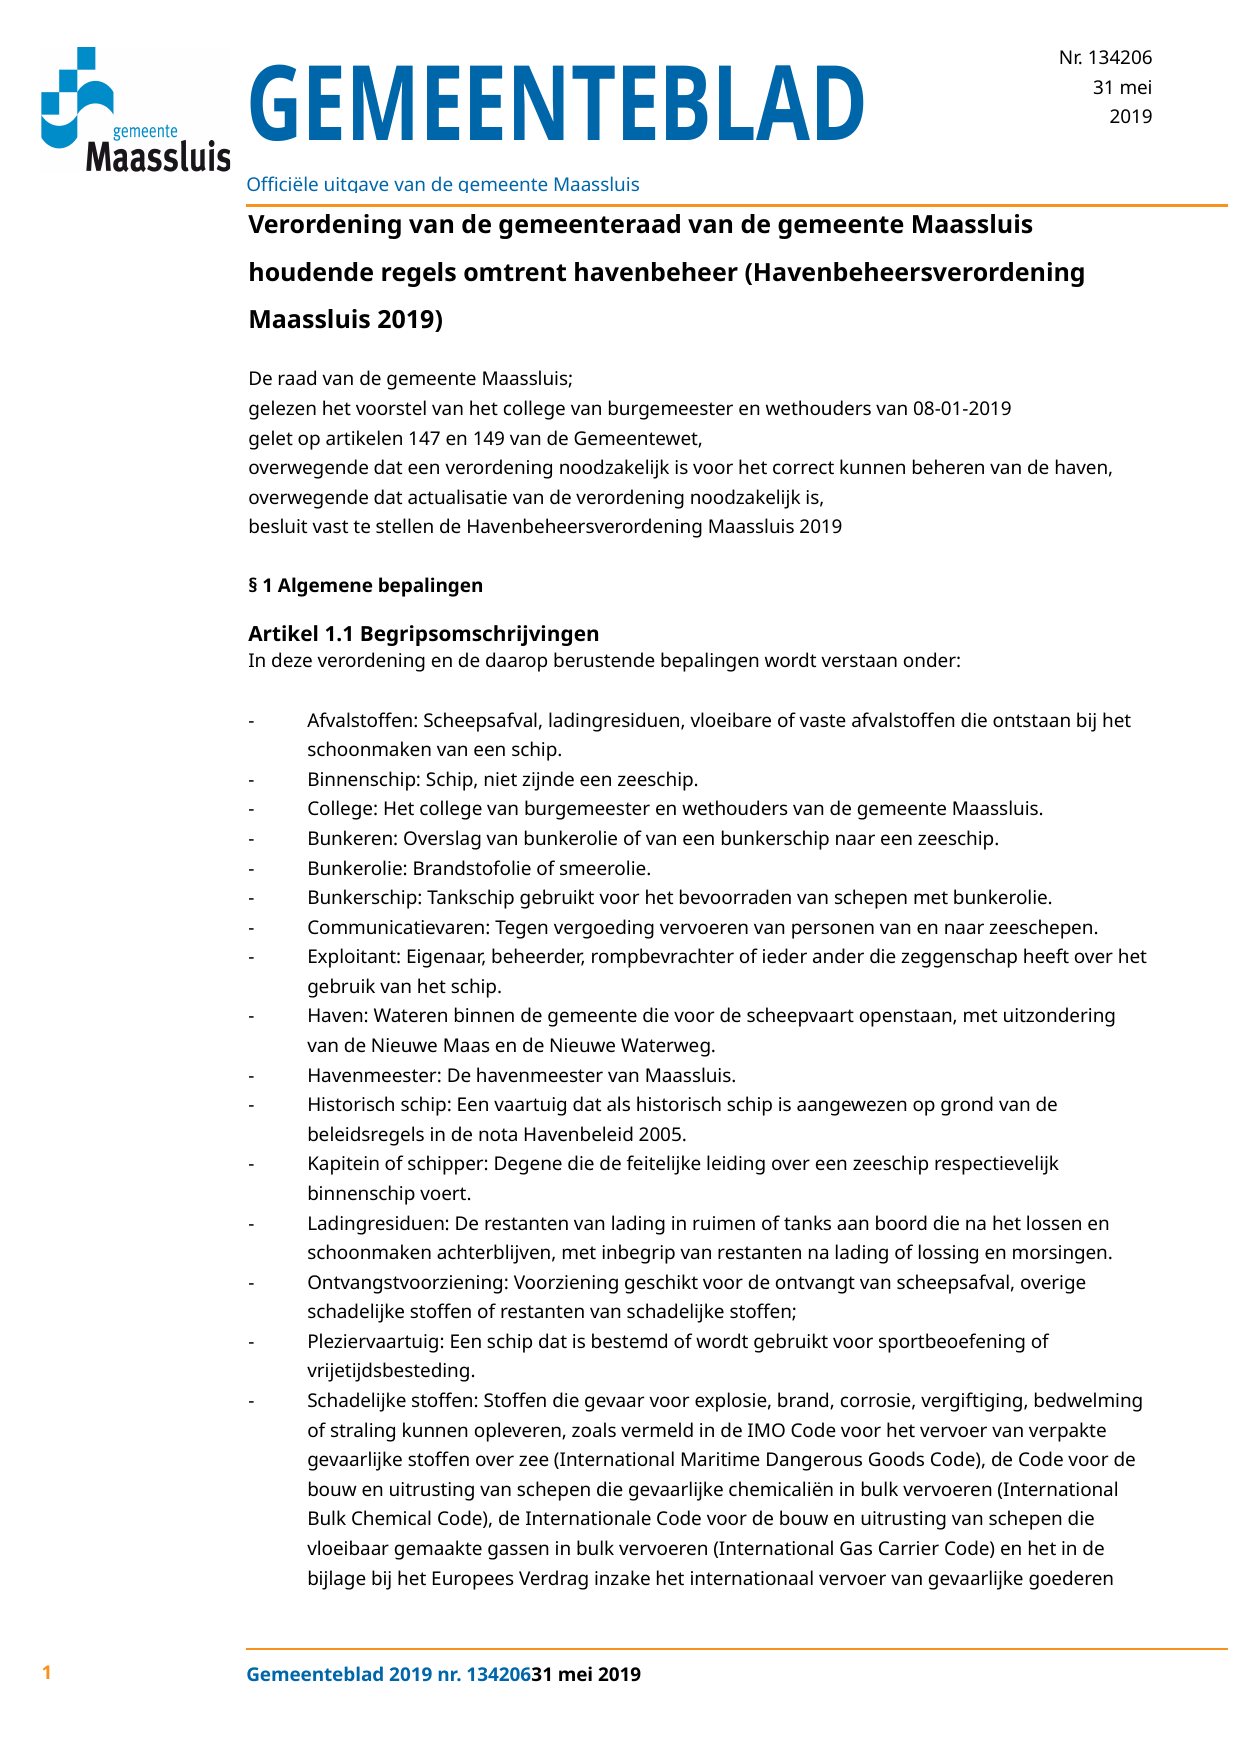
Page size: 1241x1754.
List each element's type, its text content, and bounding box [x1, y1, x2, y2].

text gelet op artikelen 147 en 149 van de Gemeentewet, [248, 425, 1152, 450]
text overwegende dat een verordening noodzakelijk is voor het correct kunnen beheren van de haven, [248, 454, 1152, 480]
list Pleziervaartuig: Een schip dat is bestemd of wordt gebruikt voor sportbeoefening of vrijetijdsbesteding. [248, 1328, 1152, 1383]
list Binnenschip: Schip, niet zijnde een zeeschip. [248, 766, 1152, 792]
list Haven: Wateren binnen de gemeente die voor de scheepvaart openstaan, met uitzondering van de Nieuwe Maas en de Nieuwe Waterweg. [248, 1003, 1152, 1058]
list Ladingresiduen: De restanten van lading in ruimen of tanks aan boord die na het lossen en schoonmaken achterblijven, met inbegrip van restanten na lading of lossing en morsingen. [248, 1210, 1152, 1265]
list Schadelijke stoffen: Stoffen die gevaar voor explosie, brand, corrosie, vergiftiging, bedwelming of straling kunnen opleveren, zoals vermeld in de IMO Code voor het vervoer van verpakte gevaarlijke stoffen over zee (International Maritime Dangerous Goods Code), de Code voor de bouw en uitrusting van schepen die gevaarlijke chemicaliën in bulk vervoeren (International Bulk Chemical Code), de Internationale Code voor de bouw en uitrusting van schepen die vloeibaar gemaakte gassen in bulk vervoeren (International Gas Carrier Code) en het in de bijlage bij het Europees Verdrag inzake het internationaal vervoer van gevaarlijke goederen [248, 1387, 1152, 1590]
text besluit vast te stellen de Havenbeheersverordening Maassluis 2019 [248, 513, 1152, 539]
text gelezen het voorstel van het college van burgemeester en wethouders van 08-01-2019 [248, 395, 1152, 421]
list Exploitant: Eigenaar, beheerder, rompbevrachter of ieder ander die zeggenschap heeft over het gebruik van het schip. [248, 943, 1152, 999]
list Afvalstoffen: Scheepsafval, ladingresiduen, vloeibare of vaste afvalstoffen die ontstaan bij het schoonmaken van een schip. [248, 707, 1152, 762]
list Havenmeester: De havenmeester van Maassluis. [248, 1062, 1152, 1087]
text In deze verordening en de daarop berustende bepalingen wordt verstaan onder: [248, 648, 1152, 673]
list College: Het college van burgemeester en wethouders van de gemeente Maassluis. [248, 796, 1152, 821]
text Verordening van de gemeenteraad van de gemeente Maassluis houdende regels omtrent havenbeheer (Havenbeheersverordening Maassluis 2019) [248, 207, 1152, 336]
text § 1 Algemene bepalingen [248, 573, 1152, 598]
list Bunkerolie: Brandstofolie of smeerolie. [248, 855, 1152, 880]
list Communicatievaren: Tegen vergoeding vervoeren van personen van en naar zeeschepen. [248, 914, 1152, 939]
list Kapitein of schipper: Degene die de feitelijke leiding over een zeeschip respectievelijk binnenschip voert. [248, 1151, 1152, 1206]
picture [41, 47, 231, 172]
text Artikel 1.1 Begripsomschrijvingen [248, 619, 1152, 648]
picture [41, 47, 77, 92]
text overwegende dat actualisatie van de verordening noodzakelijk is, [248, 484, 1152, 509]
list Historisch schip: Een vaartuig dat als historisch schip is aangewezen op grond van de beleidsregels in de nota Havenbeleid 2005. [248, 1091, 1152, 1147]
list Ontvangstvoorziening: Voorziening geschikt voor de ontvangt van scheepsafval, overige schadelijke stoffen of restanten van schadelijke stoffen; [248, 1269, 1152, 1324]
list Bunkerschip: Tankschip gebruikt voor het bevoorraden van schepen met bunkerolie. [248, 884, 1152, 910]
text De raad van de gemeente Maassluis; [248, 366, 1152, 391]
list Bunkeren: Overslag van bunkerolie of van een bunkerschip naar een zeeschip. [248, 825, 1152, 851]
